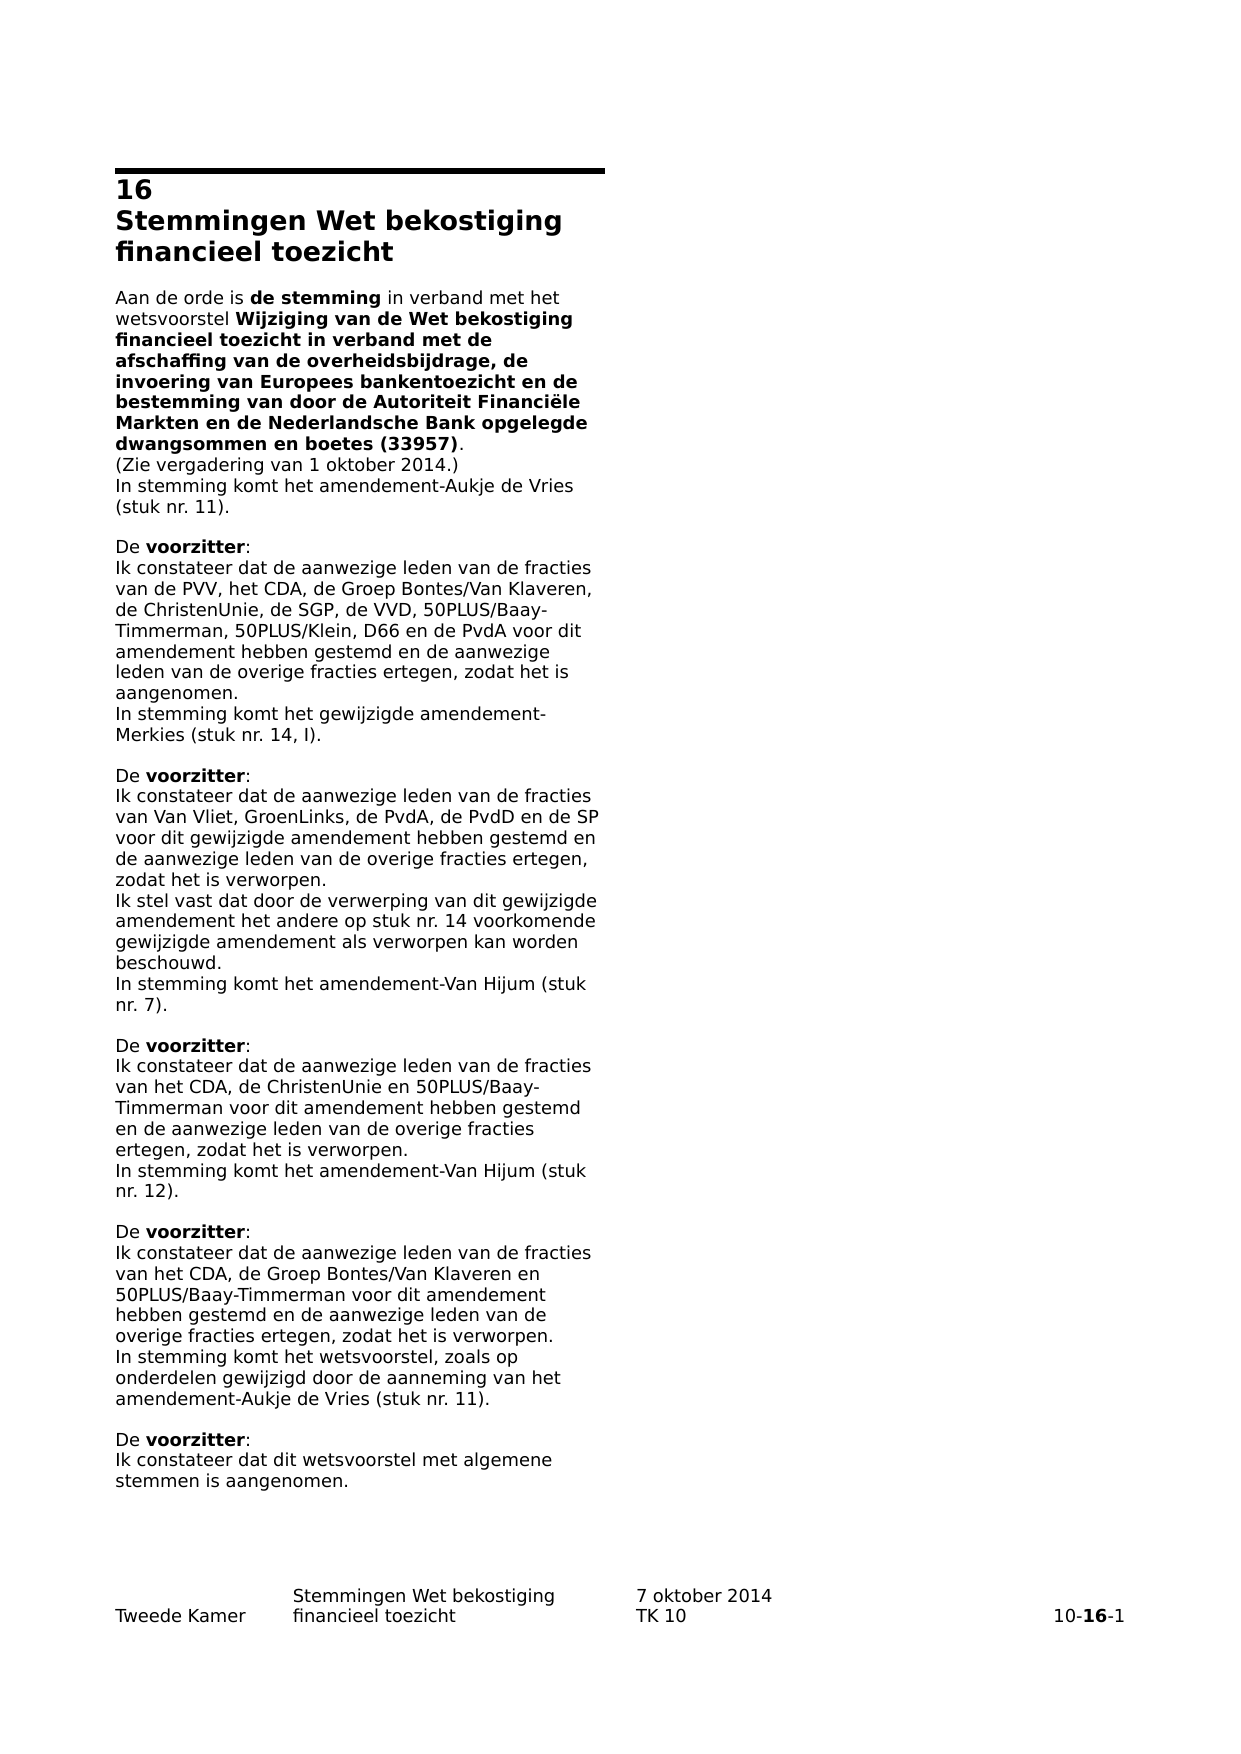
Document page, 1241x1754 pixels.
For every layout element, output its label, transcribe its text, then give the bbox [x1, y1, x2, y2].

text In stemming komt het wetsvoorstel, zoals op onderdelen gewijzigd door de aanneming van het amendement-Aukje de Vries (stuk nr. 11). [115, 1347, 605, 1409]
text In stemming komt het amendement-Van Hijum (stuk nr. 12). [115, 1160, 605, 1202]
text Ik constateer dat de aanwezige leden van de fracties van het CDA, de Groep Bontes/Van Klaveren en 50PLUS/Baay-Timmerman voor dit amendement hebben gestemd en de aanwezige leden van de overige fracties ertegen, zodat het is verworpen. [115, 1243, 605, 1347]
text De voorzitter: [115, 766, 605, 786]
text Ik constateer dat dit wetsvoorstel met algemene stemmen is aangenomen. [115, 1450, 605, 1492]
text Ik constateer dat de aanwezige leden van de fracties van de PVV, het CDA, de Groep Bontes/Van Klaveren, de ChristenUnie, de SGP, de VVD, 50PLUS/Baay-Timmerman, 50PLUS/Klein, D66 en de PvdA voor dit amendement hebben gestemd en de aanwezige leden van de overige fracties ertegen, zodat het is aangenomen. [115, 558, 605, 704]
text Ik constateer dat de aanwezige leden van de fracties van Van Vliet, GroenLinks, de PvdA, de PvdD en de SP voor dit gewijzigde amendement hebben gestemd en de aanwezige leden van de overige fracties ertegen, zodat het is verworpen. [115, 786, 605, 890]
text In stemming komt het amendement-Van Hijum (stuk nr. 7). [115, 974, 605, 1015]
text De voorzitter: [115, 537, 605, 558]
text Aan de orde is de stemming in verband met het wetsvoorstel Wijziging van de Wet bekostiging financieel toezicht in verband met de afschaffing van de overheidsbijdrage, de invoering van Europees bankentoezicht en de bestemming van door de Autoriteit Financiële Markten en de Nederlandsche Bank opgelegde dwangsommen en boetes (33957). [115, 288, 605, 455]
text (Zie vergadering van 1 oktober 2014.) [115, 455, 605, 476]
text In stemming komt het amendement-Aukje de Vries (stuk nr. 11). [115, 476, 605, 517]
title 16 Stemmingen Wet bekostiging financieel toezicht [115, 174, 605, 268]
text De voorzitter: [115, 1035, 605, 1056]
text De voorzitter: [115, 1222, 605, 1243]
text Ik stel vast dat door de verwerping van dit gewijzigde amendement het andere op stuk nr. 14 voorkomende gewijzigde amendement als verworpen kan worden beschouwd. [115, 890, 605, 974]
text Ik constateer dat de aanwezige leden van de fracties van het CDA, de ChristenUnie en 50PLUS/Baay-Timmerman voor dit amendement hebben gestemd en de aanwezige leden van de overige fracties ertegen, zodat het is verworpen. [115, 1056, 605, 1160]
text De voorzitter: [115, 1429, 605, 1450]
text In stemming komt het gewijzigde amendement-Merkies (stuk nr. 14, I). [115, 704, 605, 746]
